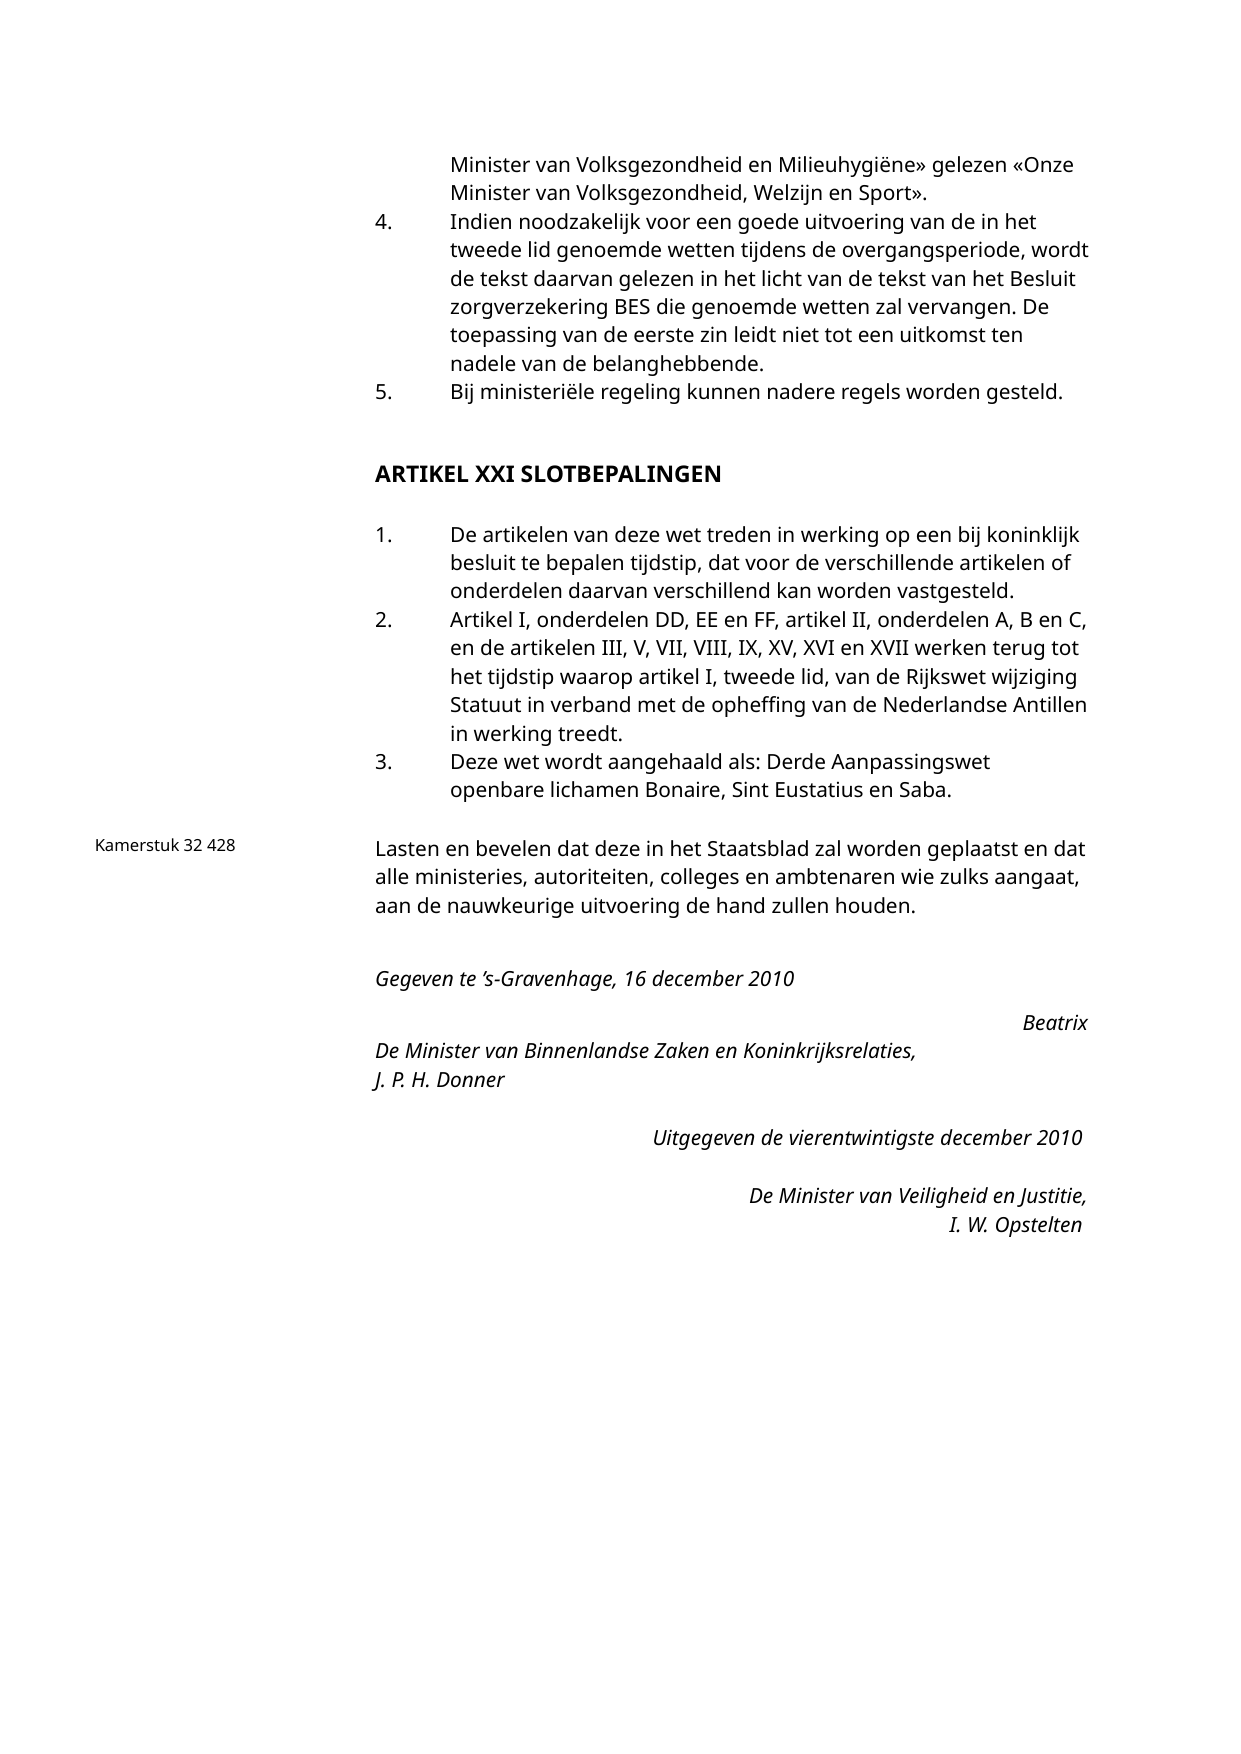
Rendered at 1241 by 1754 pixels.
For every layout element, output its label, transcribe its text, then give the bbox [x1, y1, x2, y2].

text Lasten en bevelen dat deze in het Staatsblad zal worden geplaatst en dat alle ministeries, autoriteiten, colleges en ambtenaren wie zulks aangaat, aan de nauwkeurige uitvoering de hand zullen houden. [375, 834, 1090, 919]
list De artikelen van deze wet treden in werking op een bij koninklijk besluit te bepalen tijdstip, dat voor de verschillende artikelen of onderdelen daarvan verschillend kan worden vastgesteld. [375, 520, 1090, 605]
list Artikel I, onderdelen DD, EE en FF, artikel II, onderdelen A, B en C, en de artikelen III, V, VII, VIII, IX, XV, XVI en XVII werken terug tot het tijdstip waarop artikel I, tweede lid, van de Rijkswet wijziging Statuut in verband met de opheffing van de Nederlandse Antillen in werking treedt. [375, 605, 1090, 747]
list Indien noodzakelijk voor een goede uitvoering van de in het tweede lid genoemde wetten tijdens de overgangsperiode, wordt de tekst daarvan gelezen in het licht van de tekst van het Besluit zorgverzekering BES die genoemde wetten zal vervangen. De toepassing van de eerste zin leidt niet tot een uitkomst ten nadele van de belanghebbende. [375, 207, 1090, 377]
list Bij ministeriële regeling kunnen nadere regels worden gesteld. [375, 377, 1090, 406]
text I. W. Opstelten [375, 1210, 1090, 1238]
subtitle ARTIKEL XXI SLOTBEPALINGEN [375, 458, 1090, 490]
text J. P. H. Donner [375, 1065, 1090, 1093]
text De Minister van Binnenlandse Zaken en Koninkrijksrelaties, [375, 1036, 1090, 1065]
text Gegeven te ’s-Gravenhage, 16 december 2010 [375, 964, 1090, 993]
list Minister van Volksgezondheid en Milieuhygiëne» gelezen «Onze Minister van Volksgezondheid, Welzijn en Sport». [375, 150, 1090, 207]
text De Minister van Veiligheid en Justitie, [375, 1182, 1090, 1210]
text Kamerstuk 32 428 [94, 834, 328, 857]
text Uitgegeven de vierentwintigste december 2010 [375, 1123, 1090, 1152]
list Deze wet wordt aangehaald als: Derde Aanpassingswet openbare lichamen Bonaire, Sint Eustatius en Saba. [375, 747, 1090, 804]
text Beatrix [375, 1008, 1090, 1036]
